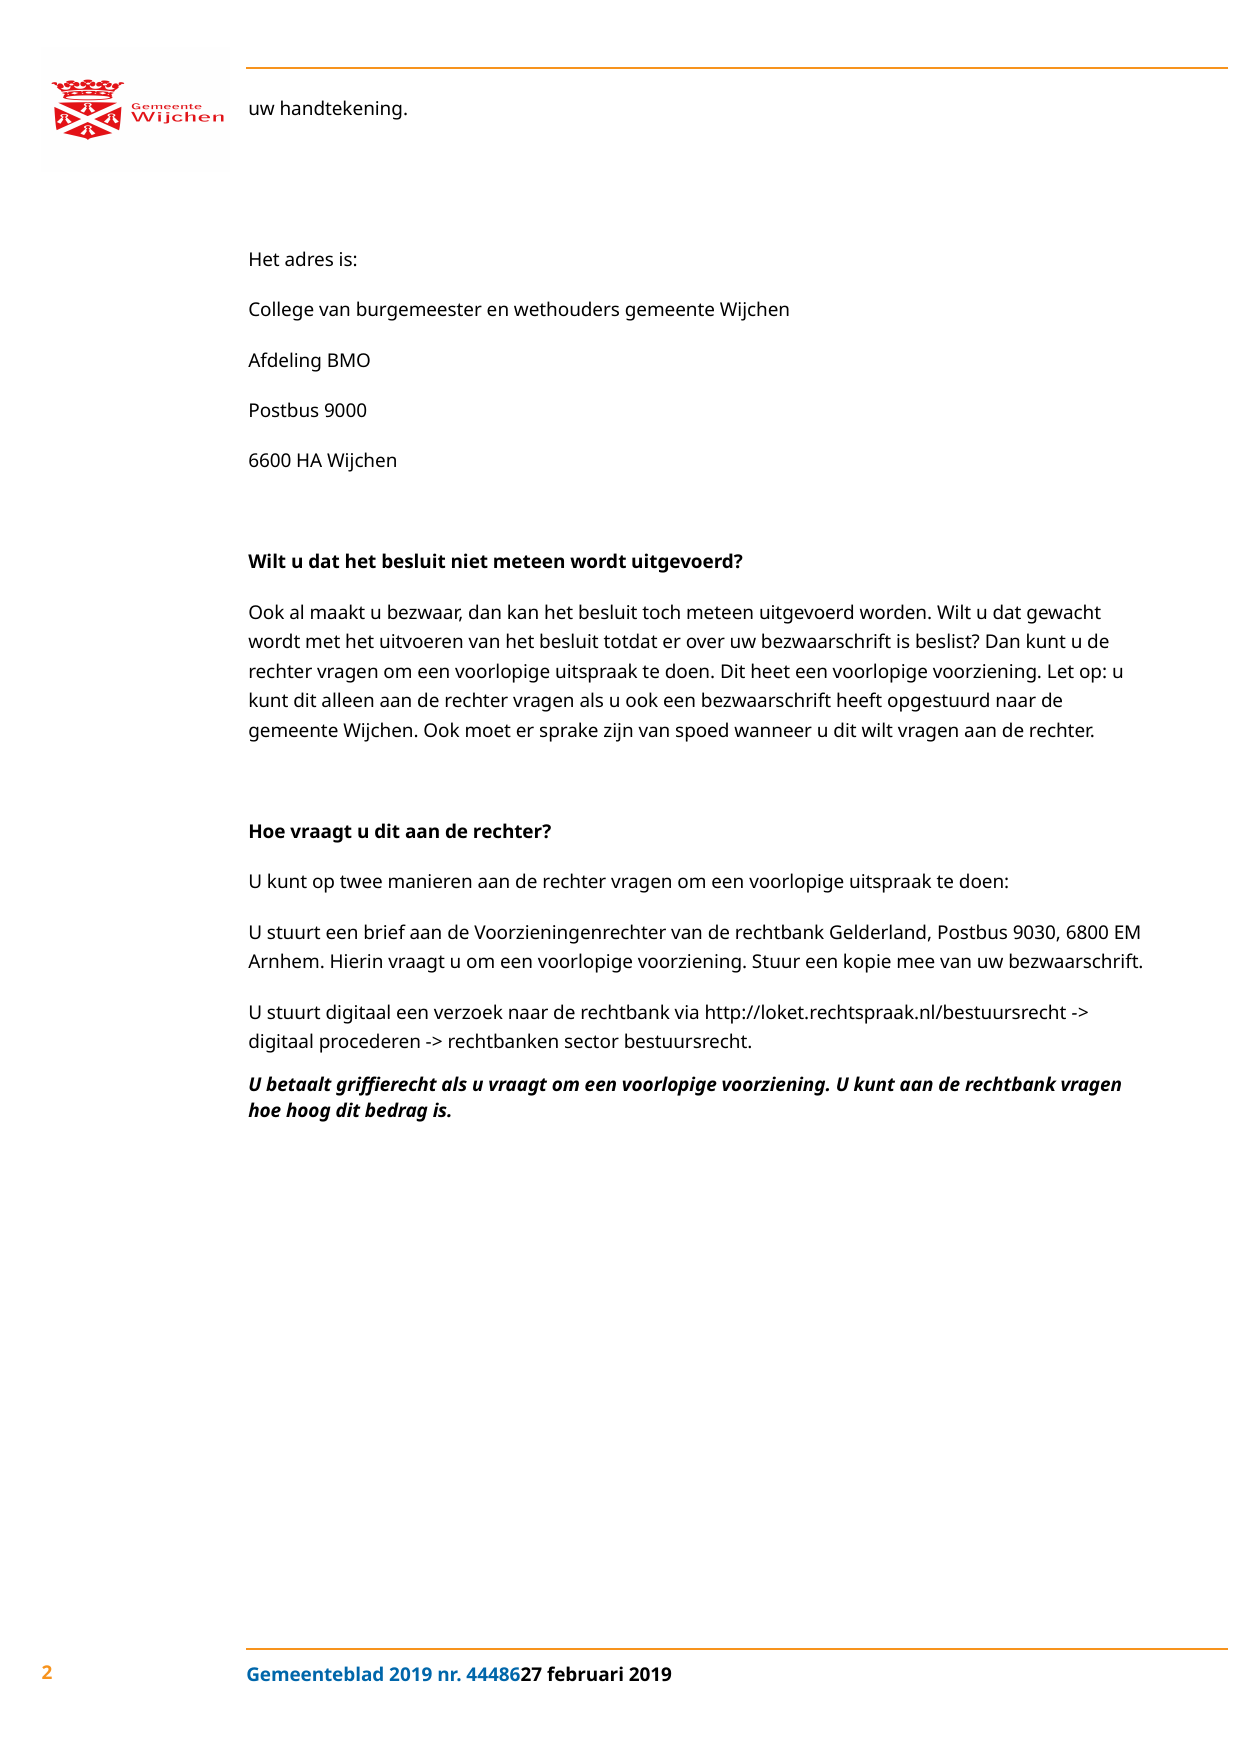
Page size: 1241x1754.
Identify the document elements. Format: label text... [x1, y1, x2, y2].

picture [41, 47, 231, 172]
text 6600 HA Wijchen [248, 448, 1152, 473]
text Hoe vraagt u dit aan de rechter? [248, 818, 1152, 844]
text U betaalt griffierecht als u vraagt om een voorlopige voorziening. U kunt aan de rechtbank vragen hoe hoog dit bedrag is. [248, 1072, 1152, 1123]
text College van burgemeester en wethouders gemeente Wijchen [248, 296, 1152, 322]
text Het adres is: [248, 246, 1152, 272]
text Postbus 9000 [248, 397, 1152, 423]
text Ook al maakt u bezwaar, dan kan het besluit toch meteen uitgevoerd worden. Wilt u dat gewacht wordt met het uitvoeren van het besluit totdat er over uw bezwaarschrift is beslist? Dan kunt u de rechter vragen om een voorlopige uitspraak te doen. Dit heet een voorlopige voorziening. Let op: u kunt dit alleen aan de rechter vragen als u ook een bezwaarschrift heeft opgestuurd naar de gemeente Wijchen. Ook moet er sprake zijn van spoed wanneer u dit wilt vragen aan de rechter. [248, 599, 1152, 743]
text Afdeling BMO [248, 347, 1152, 373]
text U stuurt een brief aan de Voorzieningenrechter van de rechtbank Gelderland, Postbus 9030, 6800 EM Arnhem. Hierin vraagt u om een voorlopige voorziening. Stuur een kopie mee van uw bezwaarschrift. [248, 919, 1152, 974]
text U stuurt digitaal een verzoek naar de rechtbank via http://loket.rechtspraak.nl/bestuursrecht -> digitaal procederen -> rechtbanken sector bestuursrecht. [248, 999, 1152, 1054]
text Wilt u dat het besluit niet meteen wordt uitgevoerd? [248, 548, 1152, 574]
text U kunt op twee manieren aan de rechter vragen om een voorlopige uitspraak te doen: [248, 868, 1152, 894]
text uw handtekening. [248, 95, 1152, 121]
